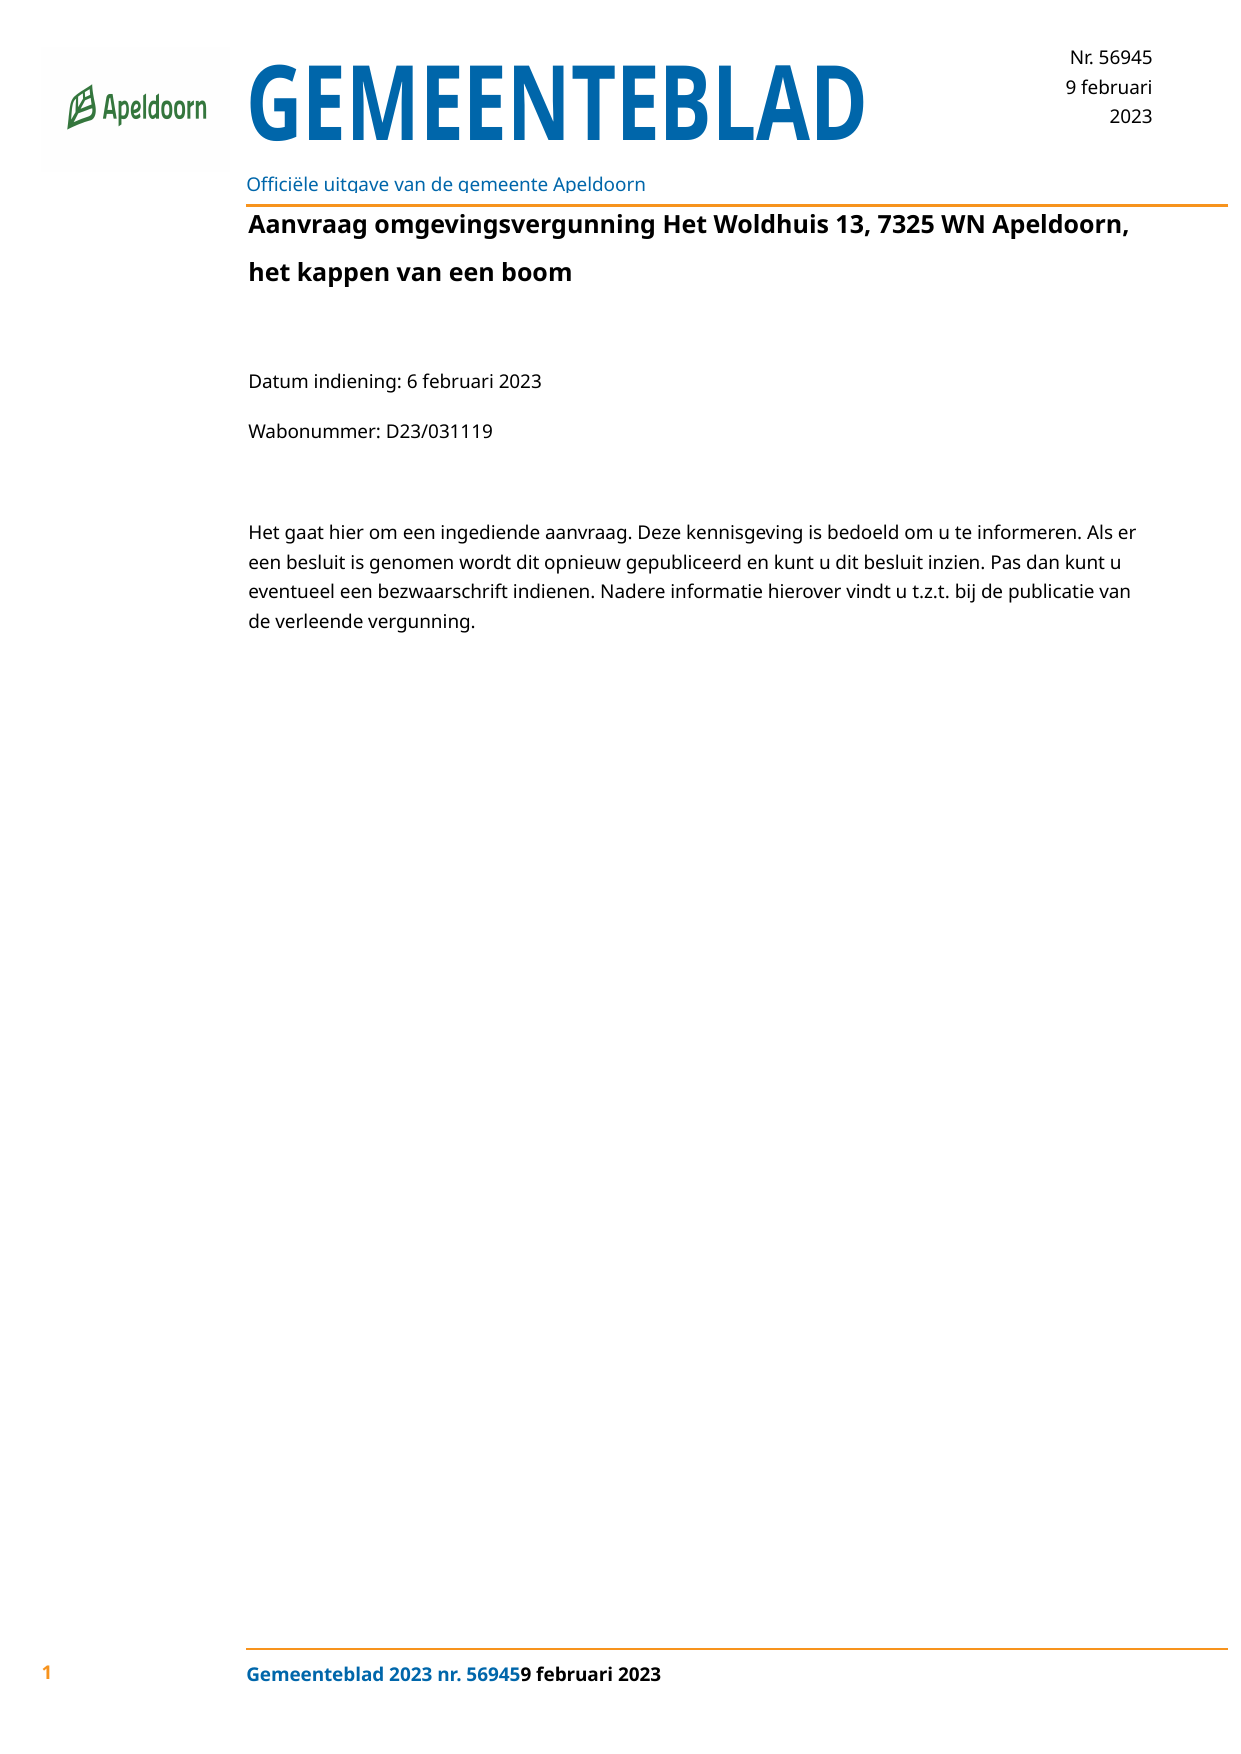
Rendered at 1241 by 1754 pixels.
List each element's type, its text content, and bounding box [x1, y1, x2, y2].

picture [41, 47, 231, 172]
text Datum indiening: 6 februari 2023 [248, 368, 1152, 394]
text Het gaat hier om een ingediende aanvraag. Deze kennisgeving is bedoeld om u te informeren. Als er een besluit is genomen wordt dit opnieuw gepubliceerd en kunt u dit besluit inzien. Pas dan kunt u eventueel een bezwaarschrift indienen. Nadere informatie hierover vindt u t.z.t. bij de publicatie van de verleende vergunning. [248, 519, 1152, 634]
text Wabonummer: D23/031119 [248, 419, 1152, 444]
text Aanvraag omgevingsvergunning Het Woldhuis 13, 7325 WN Apeldoorn, het kappen van een boom [248, 207, 1152, 288]
